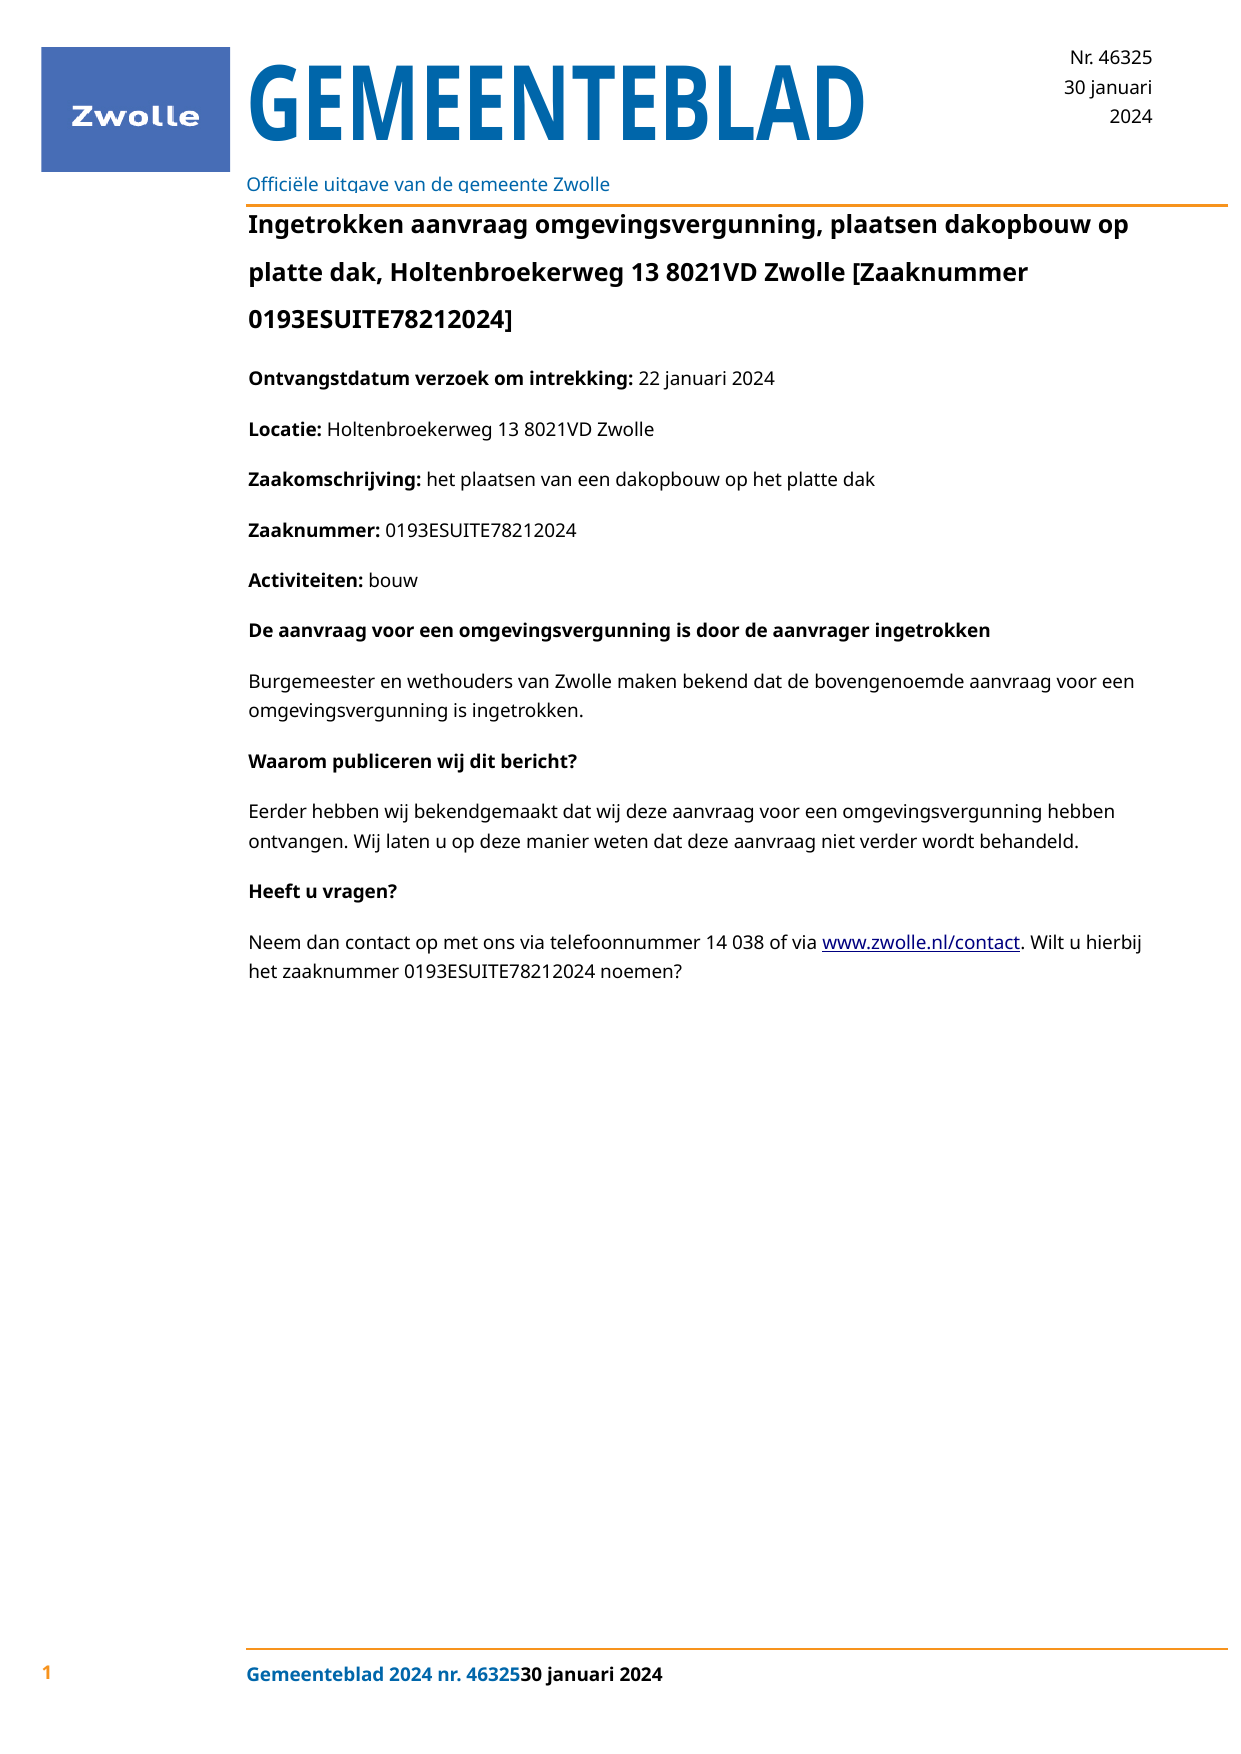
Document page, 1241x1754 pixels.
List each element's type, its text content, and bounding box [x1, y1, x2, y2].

text Waarom publiceren wij dit bericht? [248, 748, 1152, 774]
picture [41, 47, 231, 172]
text Heeft u vragen? [248, 878, 1152, 904]
text Ontvangstdatum verzoek om intrekking: 22 januari 2024 [248, 366, 1152, 391]
text Zaaknummer: 0193ESUITE78212024 [248, 517, 1152, 542]
text De aanvraag voor een omgevingsvergunning is door de aanvrager ingetrokken [248, 618, 1152, 643]
text Activiteiten: bouw [248, 567, 1152, 593]
text Eerder hebben wij bekendgemaakt dat wij deze aanvraag voor een omgevingsvergunning hebben ontvangen. Wij laten u op deze manier weten dat deze aanvraag niet verder wordt behandeld. [248, 798, 1152, 854]
text Ingetrokken aanvraag omgevingsvergunning, plaatsen dakopbouw op platte dak, Holtenbroekerweg 13 8021VD Zwolle [Zaaknummer 0193ESUITE78212024] [248, 207, 1152, 336]
text Zaakomschrijving: het plaatsen van een dakopbouw op het platte dak [248, 466, 1152, 492]
text Burgemeester en wethouders van Zwolle maken bekend dat de bovengenoemde aanvraag voor een omgevingsvergunning is ingetrokken. [248, 668, 1152, 723]
text Neem dan contact op met ons via telefoonnummer 14 038 of via www.zwolle.nl/contact. Wilt u hierbij het zaaknummer 0193ESUITE78212024 noemen? [248, 929, 1152, 984]
text Locatie: Holtenbroekerweg 13 8021VD Zwolle [248, 416, 1152, 442]
